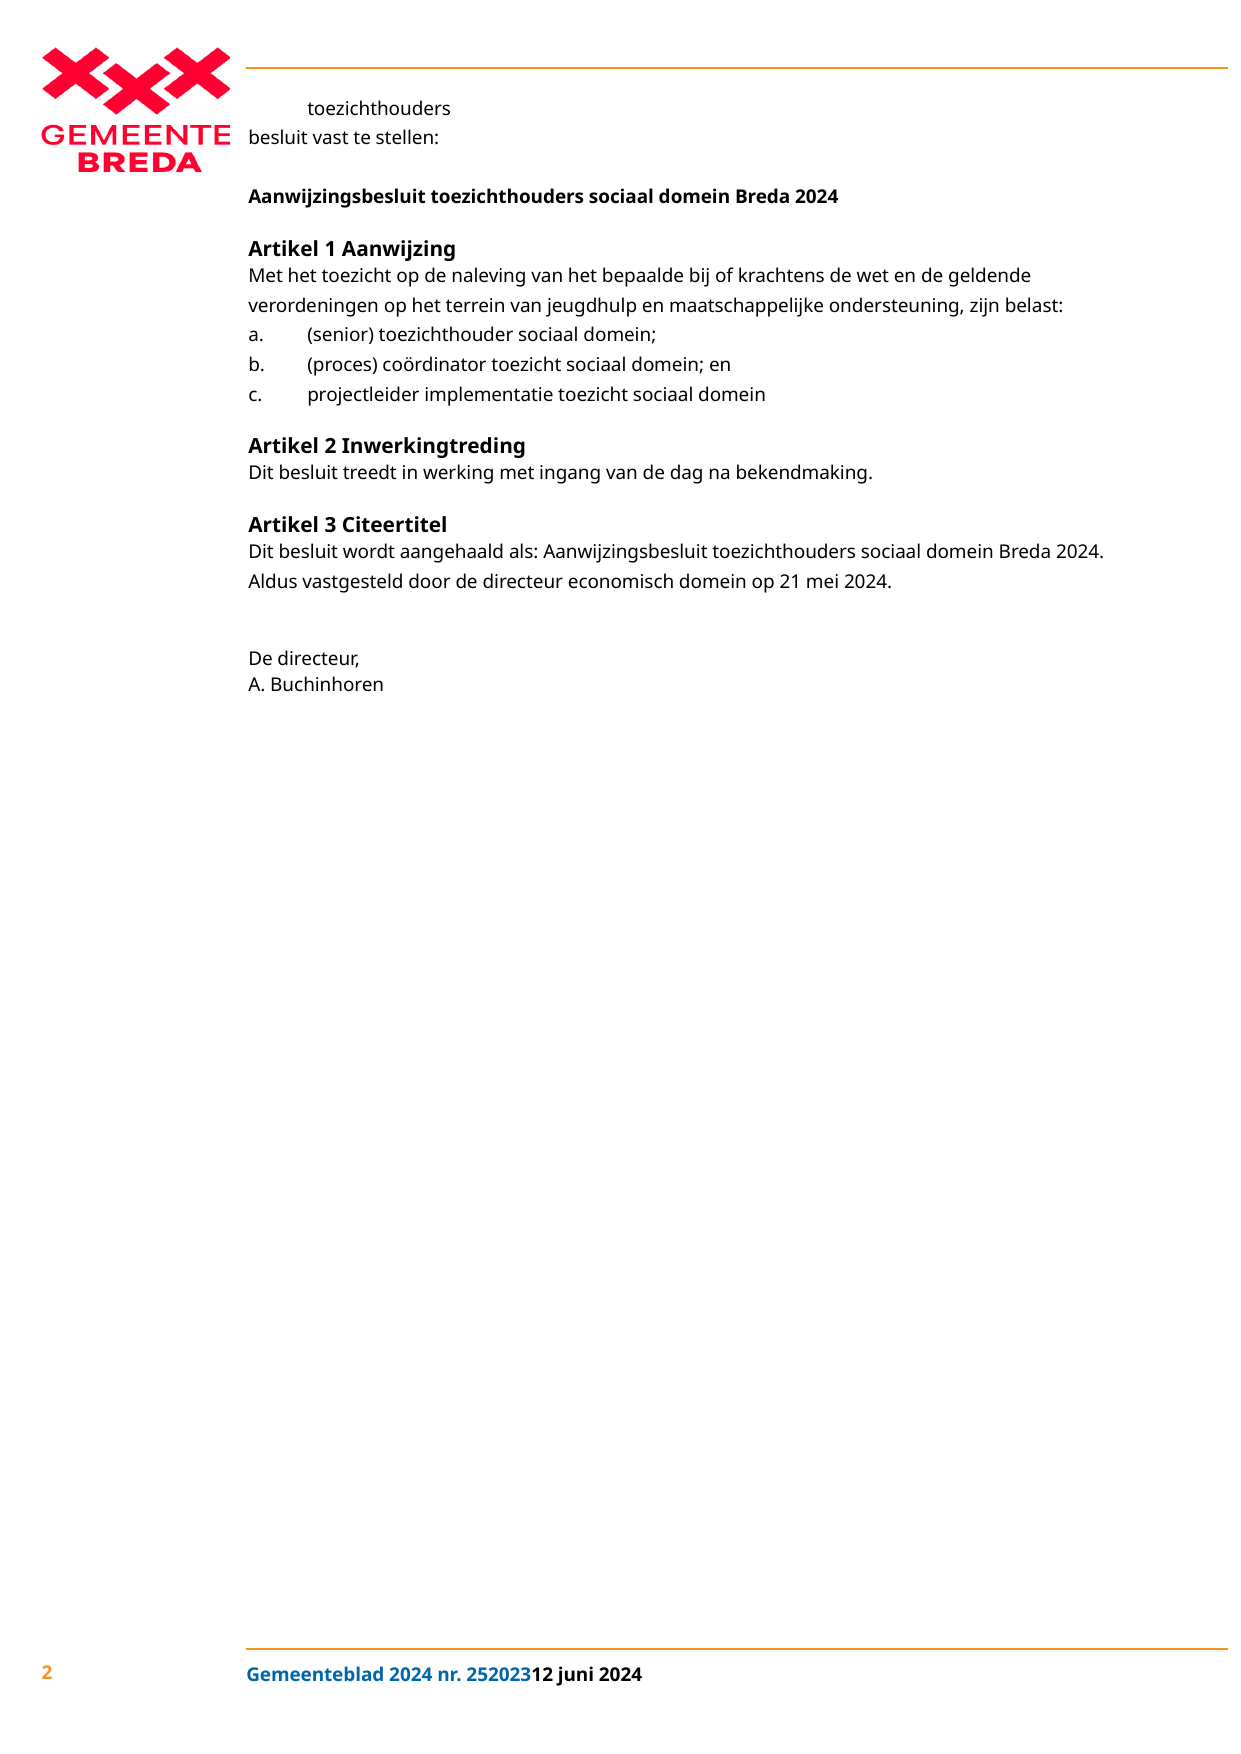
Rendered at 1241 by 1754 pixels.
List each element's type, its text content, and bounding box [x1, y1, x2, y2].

list (senior) toezichthouder sociaal domein; [248, 322, 1152, 347]
text Artikel 1 Aanwijzing [248, 234, 1152, 262]
text Dit besluit treedt in werking met ingang van de dag na bekendmaking. [248, 459, 1152, 485]
list toezichthouders [248, 95, 1152, 121]
text besluit vast te stellen: [248, 124, 1152, 150]
text Aanwijzingsbesluit toezichthouders sociaal domein Breda 2024 [248, 183, 1152, 209]
text Artikel 3 Citeertitel [248, 510, 1152, 538]
list projectleider implementatie toezicht sociaal domein [248, 381, 1152, 406]
picture [41, 47, 231, 172]
list (proces) coördinator toezicht sociaal domein; en [248, 351, 1152, 377]
text A. Buchinhoren [248, 671, 1152, 697]
text Aldus vastgesteld door de directeur economisch domein op 21 mei 2024. [248, 568, 1152, 594]
text Dit besluit wordt aangehaald als: Aanwijzingsbesluit toezichthouders sociaal domein Breda 2024. [248, 538, 1152, 564]
text Met het toezicht op de naleving van het bepaalde bij of krachtens de wet en de geldende verordeningen op het terrein van jeugdhulp en maatschappelijke ondersteuning, zijn belast: [248, 262, 1152, 318]
text Artikel 2 Inwerkingtreding [248, 431, 1152, 459]
text De directeur, [248, 645, 1152, 671]
